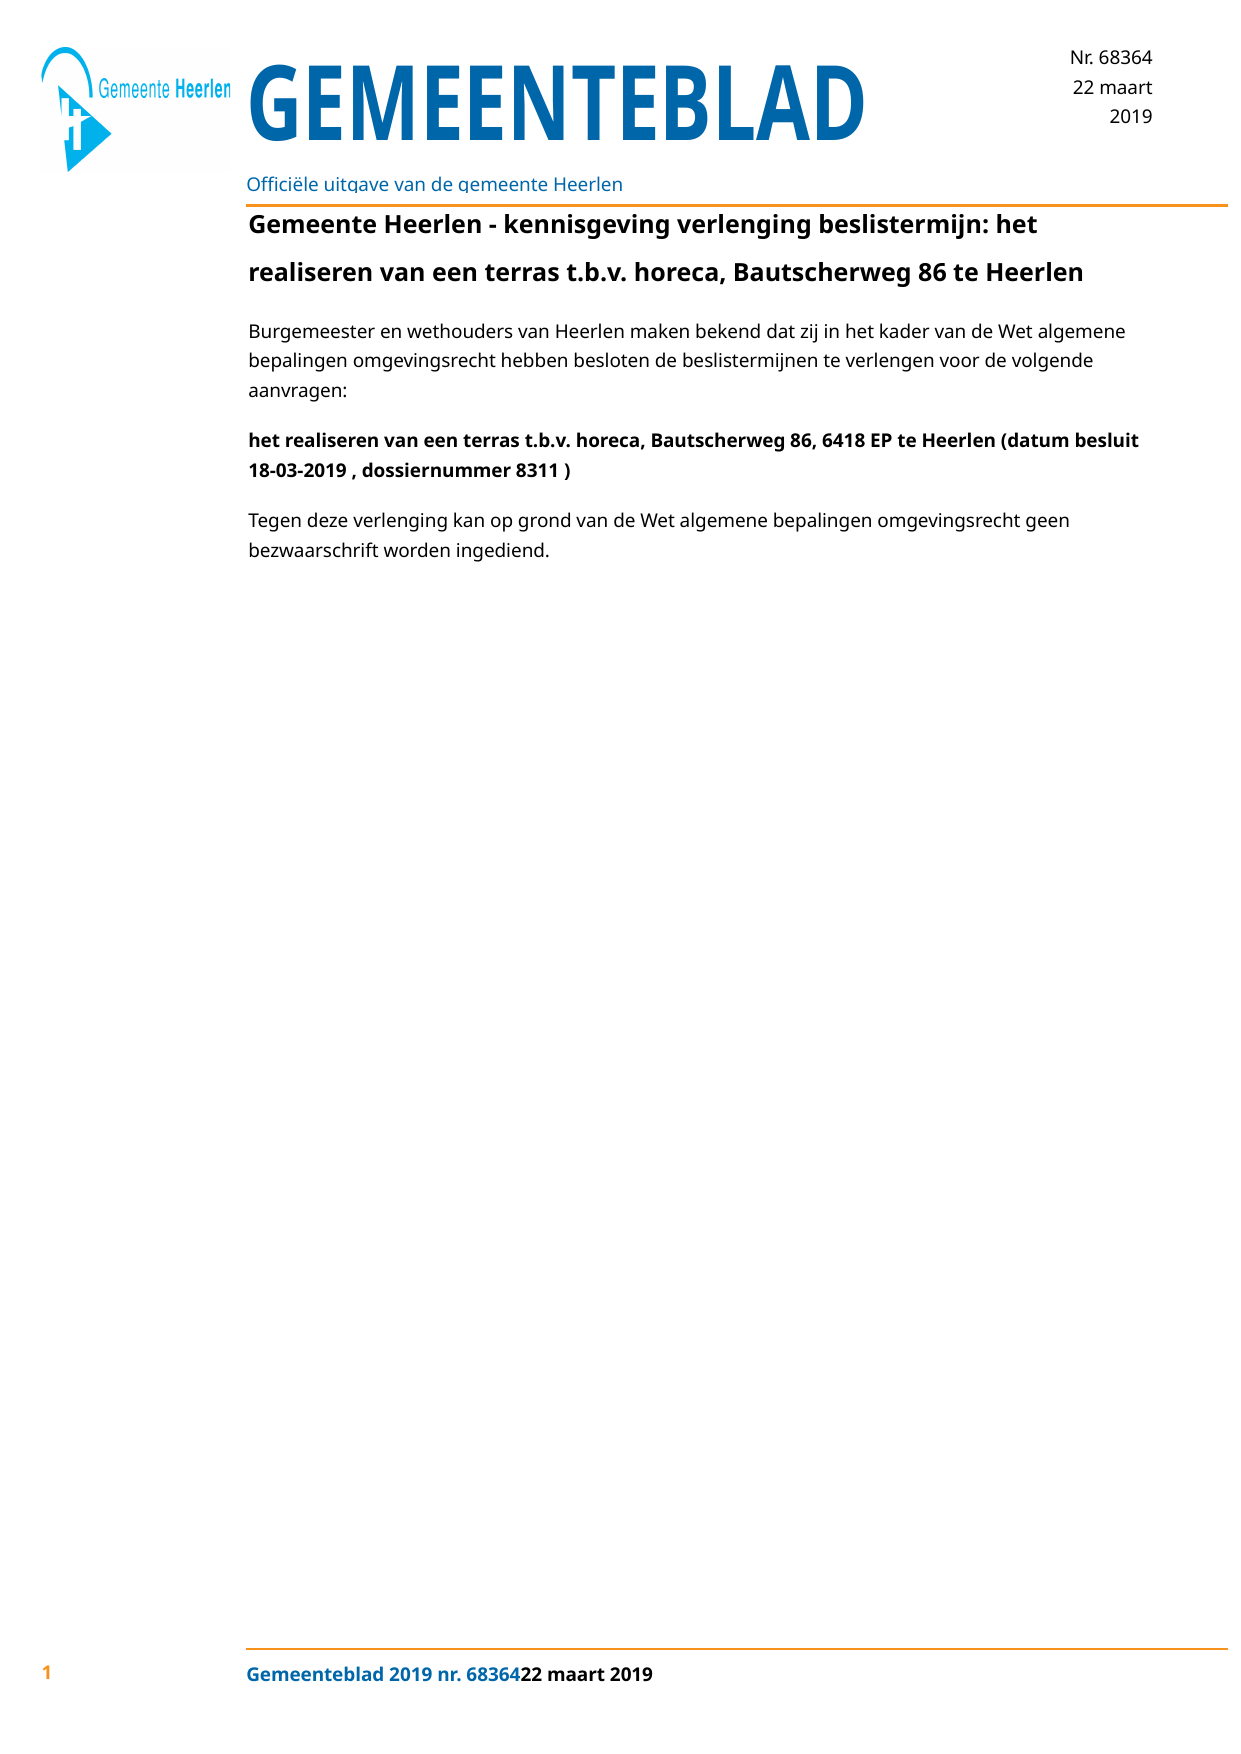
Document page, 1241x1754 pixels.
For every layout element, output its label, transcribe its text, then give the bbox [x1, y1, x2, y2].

text Tegen deze verlenging kan op grond van de Wet algemene bepalingen omgevingsrecht geen bezwaarschrift worden ingediend. [248, 507, 1152, 563]
text Burgemeester en wethouders van Heerlen maken bekend dat zij in het kader van de Wet algemene bepalingen omgevingsrecht hebben besloten de beslistermijnen te verlengen voor de volgende aanvragen: [248, 318, 1152, 403]
picture [41, 47, 58, 70]
text Gemeente Heerlen - kennisgeving verlenging beslistermijn: het realiseren van een terras t.b.v. horeca, Bautscherweg 86 te Heerlen [248, 207, 1152, 288]
text het realiseren van een terras t.b.v. horeca, Bautscherweg 86, 6418 EP te Heerlen (datum besluit 18-03-2019 , dossiernummer 8311 ) [248, 427, 1152, 483]
picture [41, 47, 231, 172]
